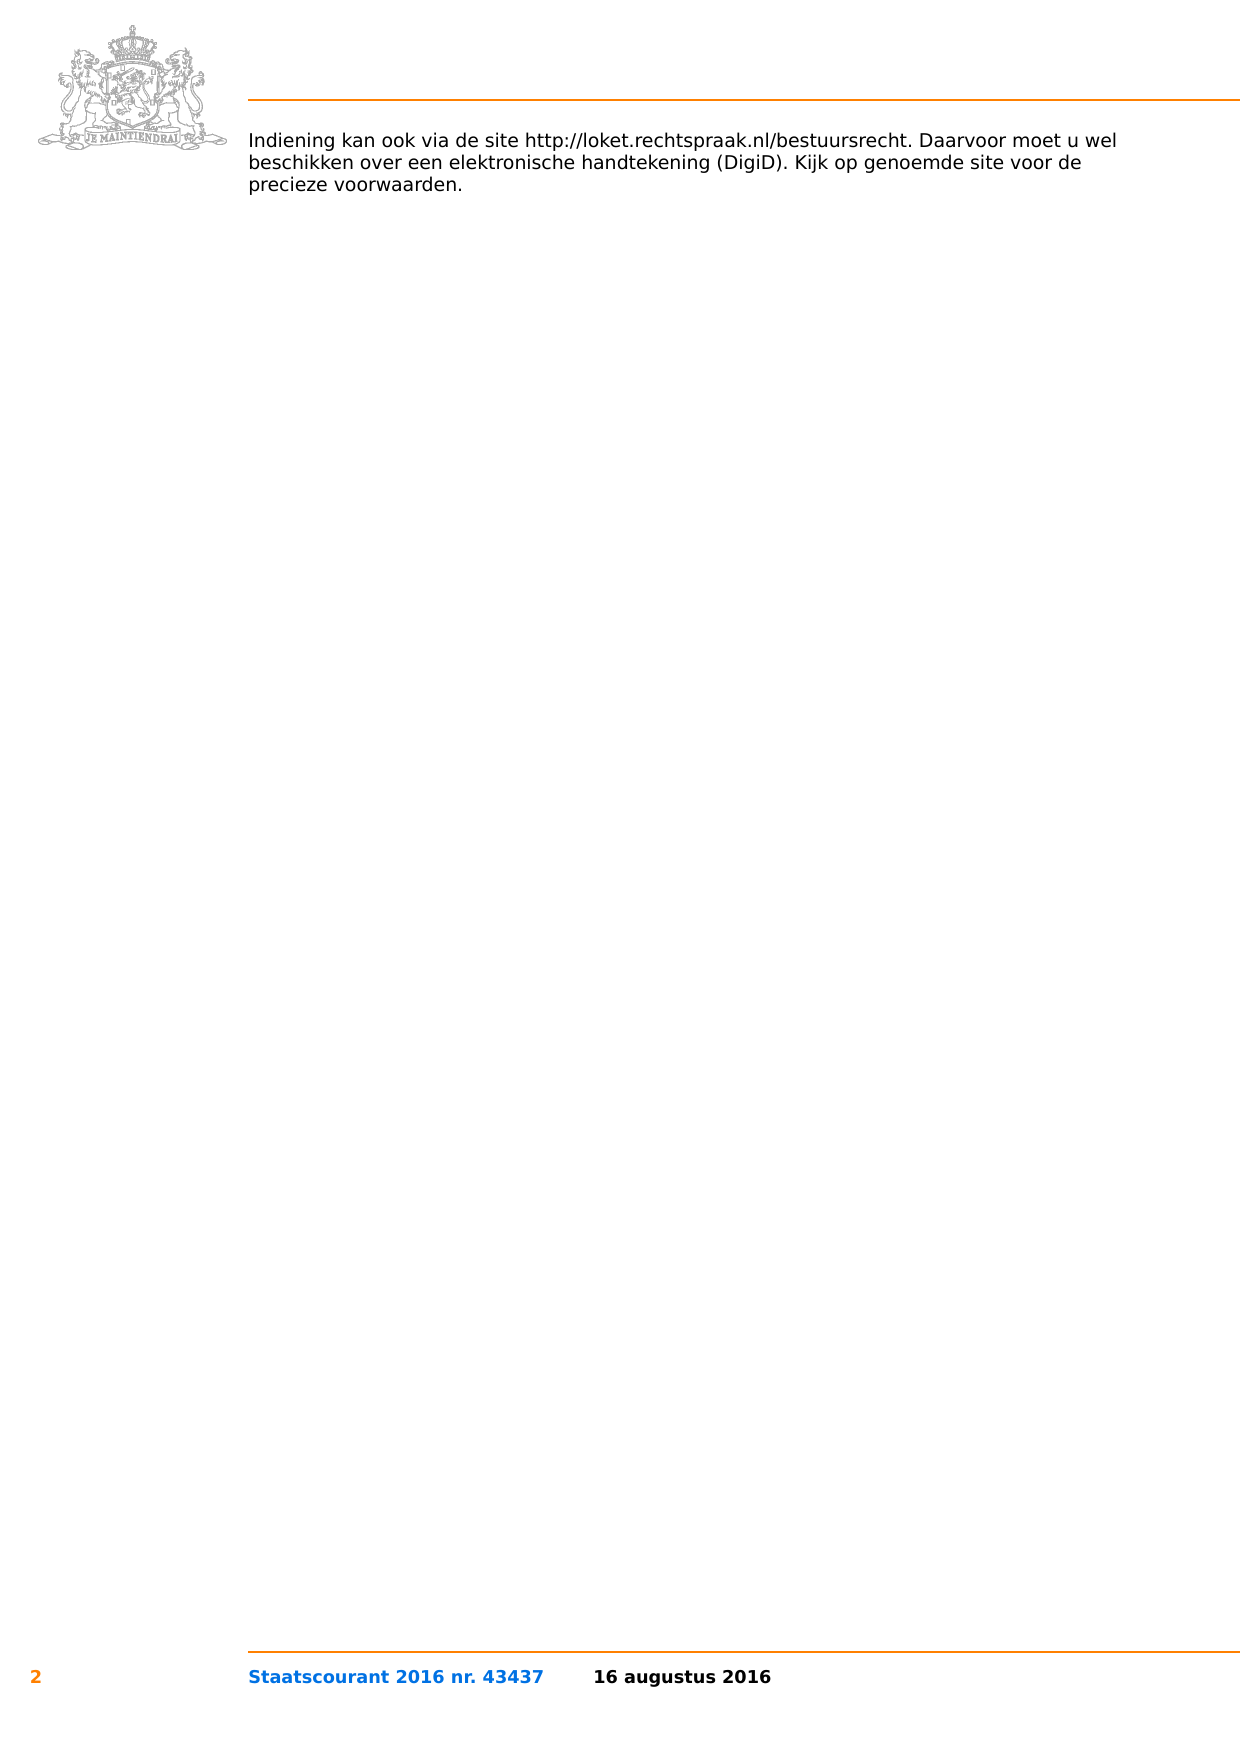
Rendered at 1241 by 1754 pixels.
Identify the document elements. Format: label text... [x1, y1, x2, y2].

text Indiening kan ook via de site http://loket.rechtspraak.nl/bestuursrecht. Daarvoor moet u wel beschikken over een elektronische handtekening (DigiD). Kijk op genoemde site voor de precieze voorwaarden. [248, 130, 1163, 196]
picture [38, 25, 227, 150]
